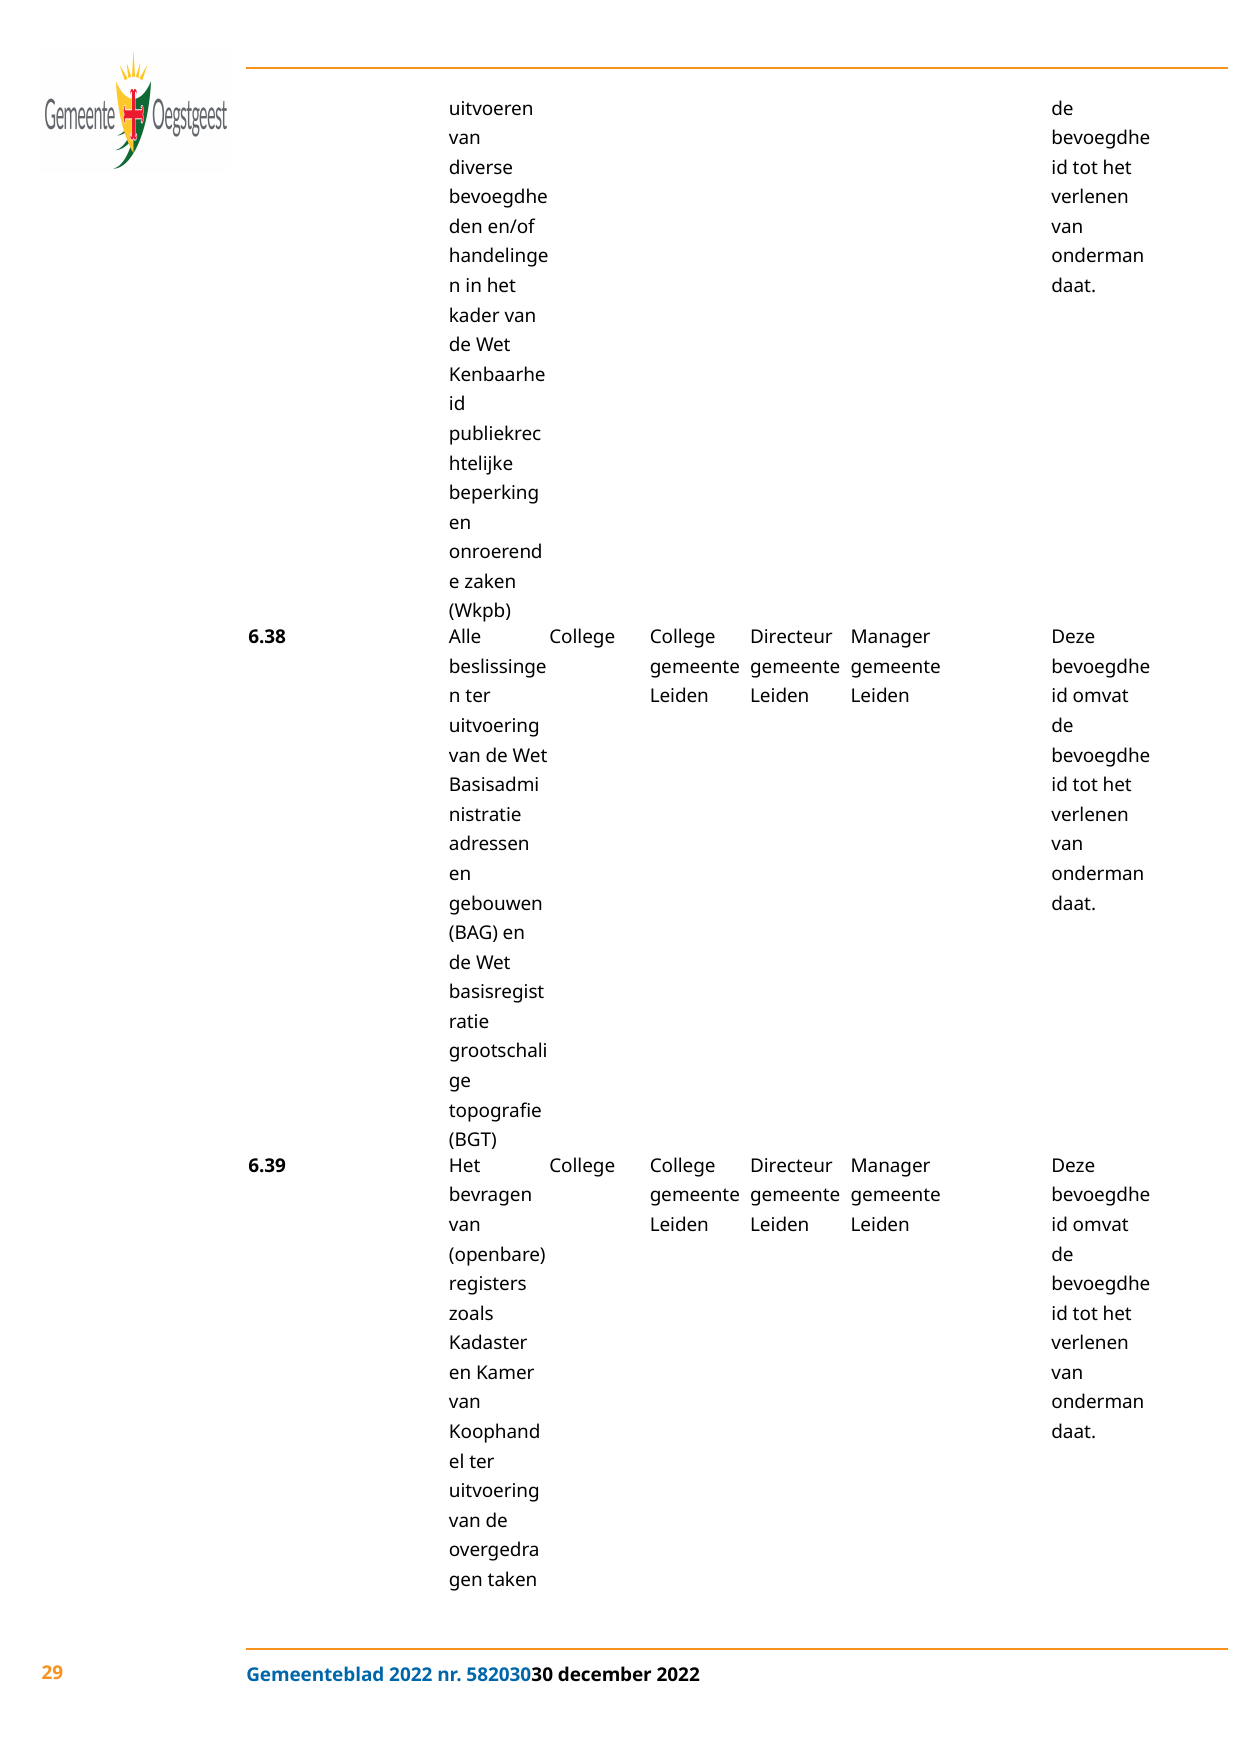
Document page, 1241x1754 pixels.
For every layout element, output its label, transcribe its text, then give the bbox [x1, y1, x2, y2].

table_cell [248, 95, 348, 623]
table_cell Deze bevoegdheid omvat de bevoegdheid tot het verlenen van ondermandaat. [1051, 624, 1152, 1152]
table_cell [348, 95, 449, 623]
table_cell 6.39 [248, 1152, 348, 1592]
table_cell College gemeente Leiden [650, 1152, 750, 1592]
table_cell College gemeente Leiden [650, 624, 750, 1152]
table_cell [750, 95, 850, 623]
table_cell [650, 95, 750, 623]
table_cell 6.38 [248, 624, 348, 1152]
table_cell uitvoeren van diverse bevoegdheden en/of handelingen in het kader van de Wet Kenbaarheid publiekrechtelijke beperkingen onroerende zaken (Wkpb) [449, 95, 549, 623]
table_cell [850, 95, 951, 623]
table_cell de bevoegdheid tot het verlenen van ondermandaat. [1051, 95, 1152, 623]
table_cell College [549, 1152, 649, 1592]
table_cell Directeur gemeente Leiden [750, 624, 850, 1152]
table_cell [348, 1152, 449, 1592]
table_cell [951, 95, 1051, 623]
table_cell Het bevragen van (openbare) registers zoals Kadaster en Kamer van Koophandel ter uitvoering van de overgedragen taken [449, 1152, 549, 1592]
table_cell Directeur gemeente Leiden [750, 1152, 850, 1592]
table_cell Alle beslissingen ter uitvoering van de Wet Basisadministratie adressen en gebouwen (BAG) en de Wet basisregistratie grootschalige topografie (BGT) [449, 624, 549, 1152]
table_cell [348, 624, 449, 1152]
table_cell Manager gemeente Leiden [850, 624, 951, 1152]
table_cell [951, 624, 1051, 1152]
table_cell Manager gemeente Leiden [850, 1152, 951, 1592]
table_cell [951, 1152, 1051, 1592]
picture [41, 47, 231, 172]
table_cell Deze bevoegdheid omvat de bevoegdheid tot het verlenen van ondermandaat. [1051, 1152, 1152, 1592]
table_cell College [549, 624, 649, 1152]
table_cell [549, 95, 649, 623]
